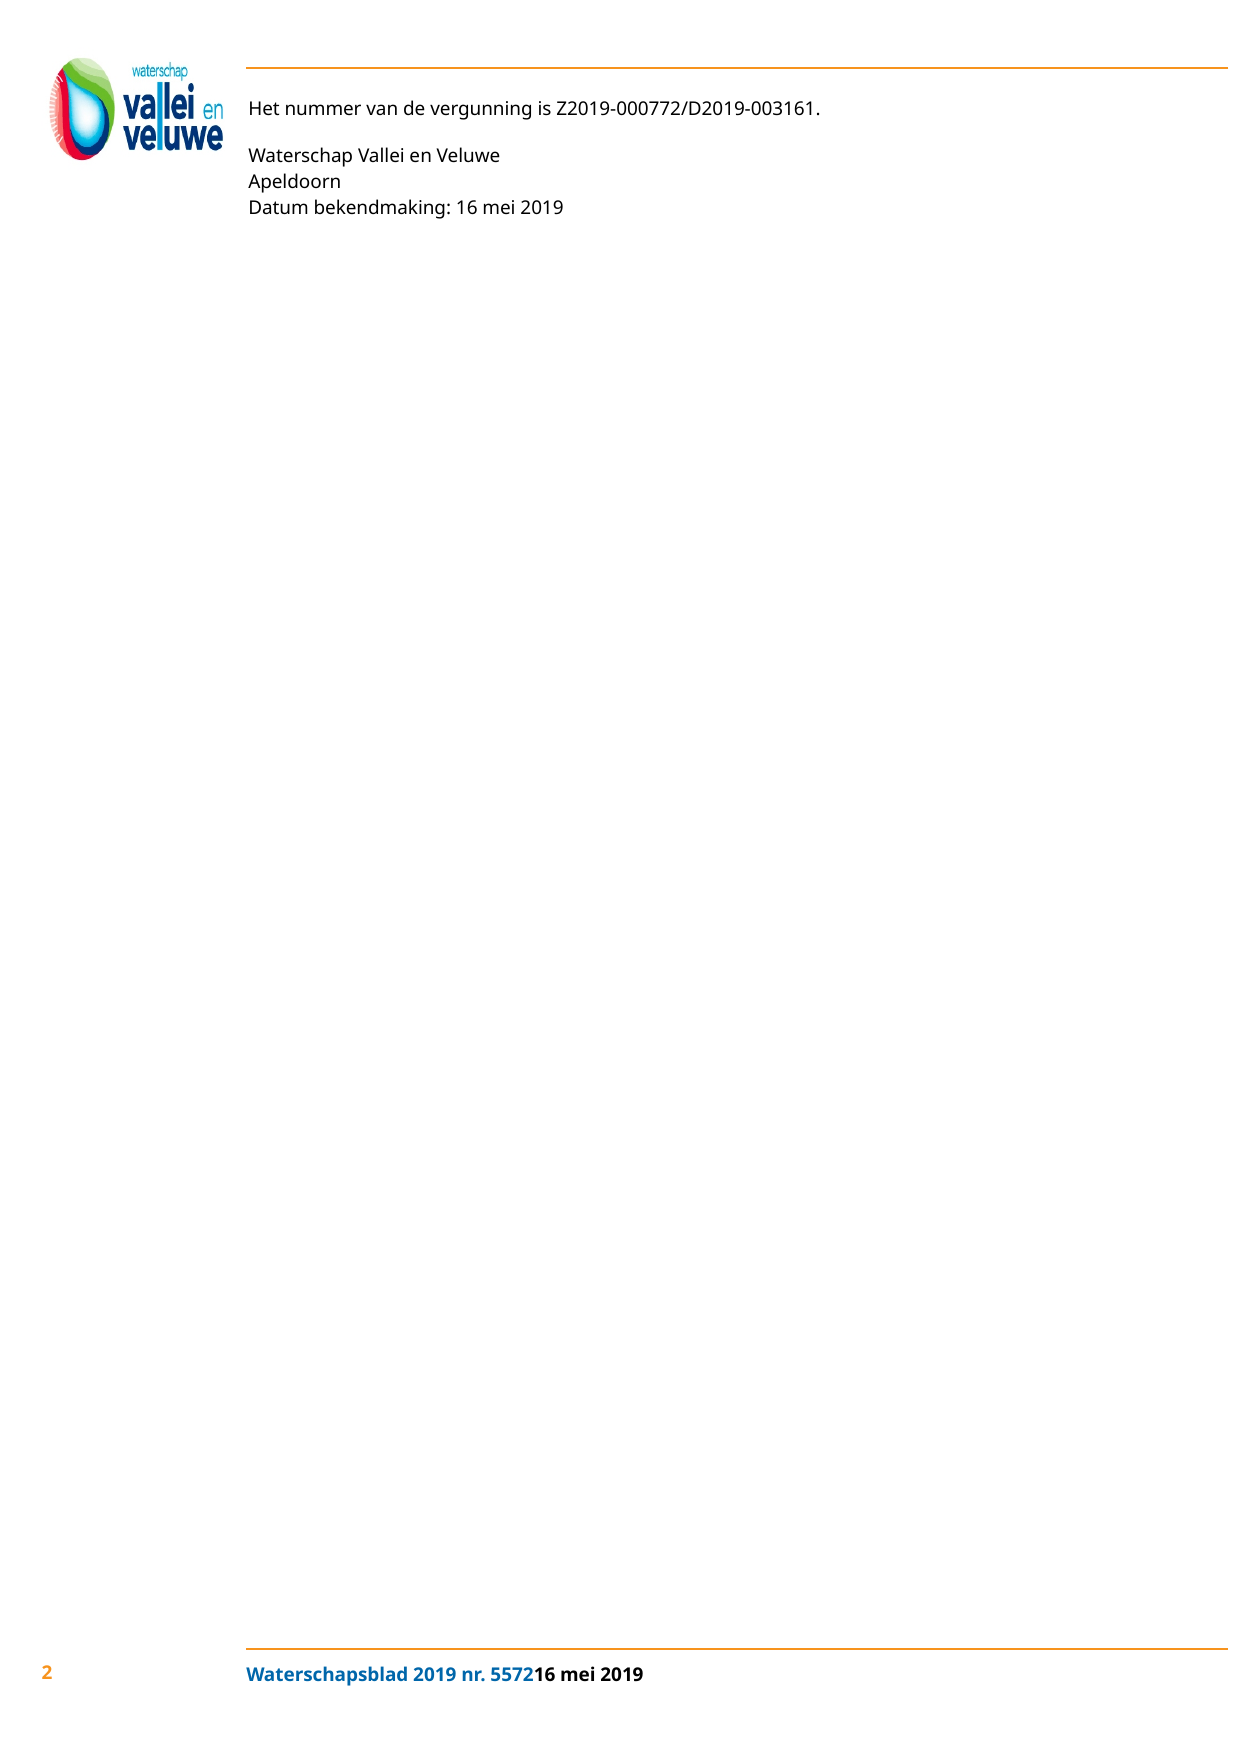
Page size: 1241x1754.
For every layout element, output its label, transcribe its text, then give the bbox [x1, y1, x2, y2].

text Apeldoorn [248, 168, 1152, 194]
text Het nummer van de vergunning is Z2019-000772/D2019-003161. [248, 95, 1152, 121]
text Waterschap Vallei en Veluwe [248, 143, 1152, 168]
text Datum bekendmaking: 16 mei 2019 [248, 194, 1152, 220]
picture [41, 47, 231, 172]
